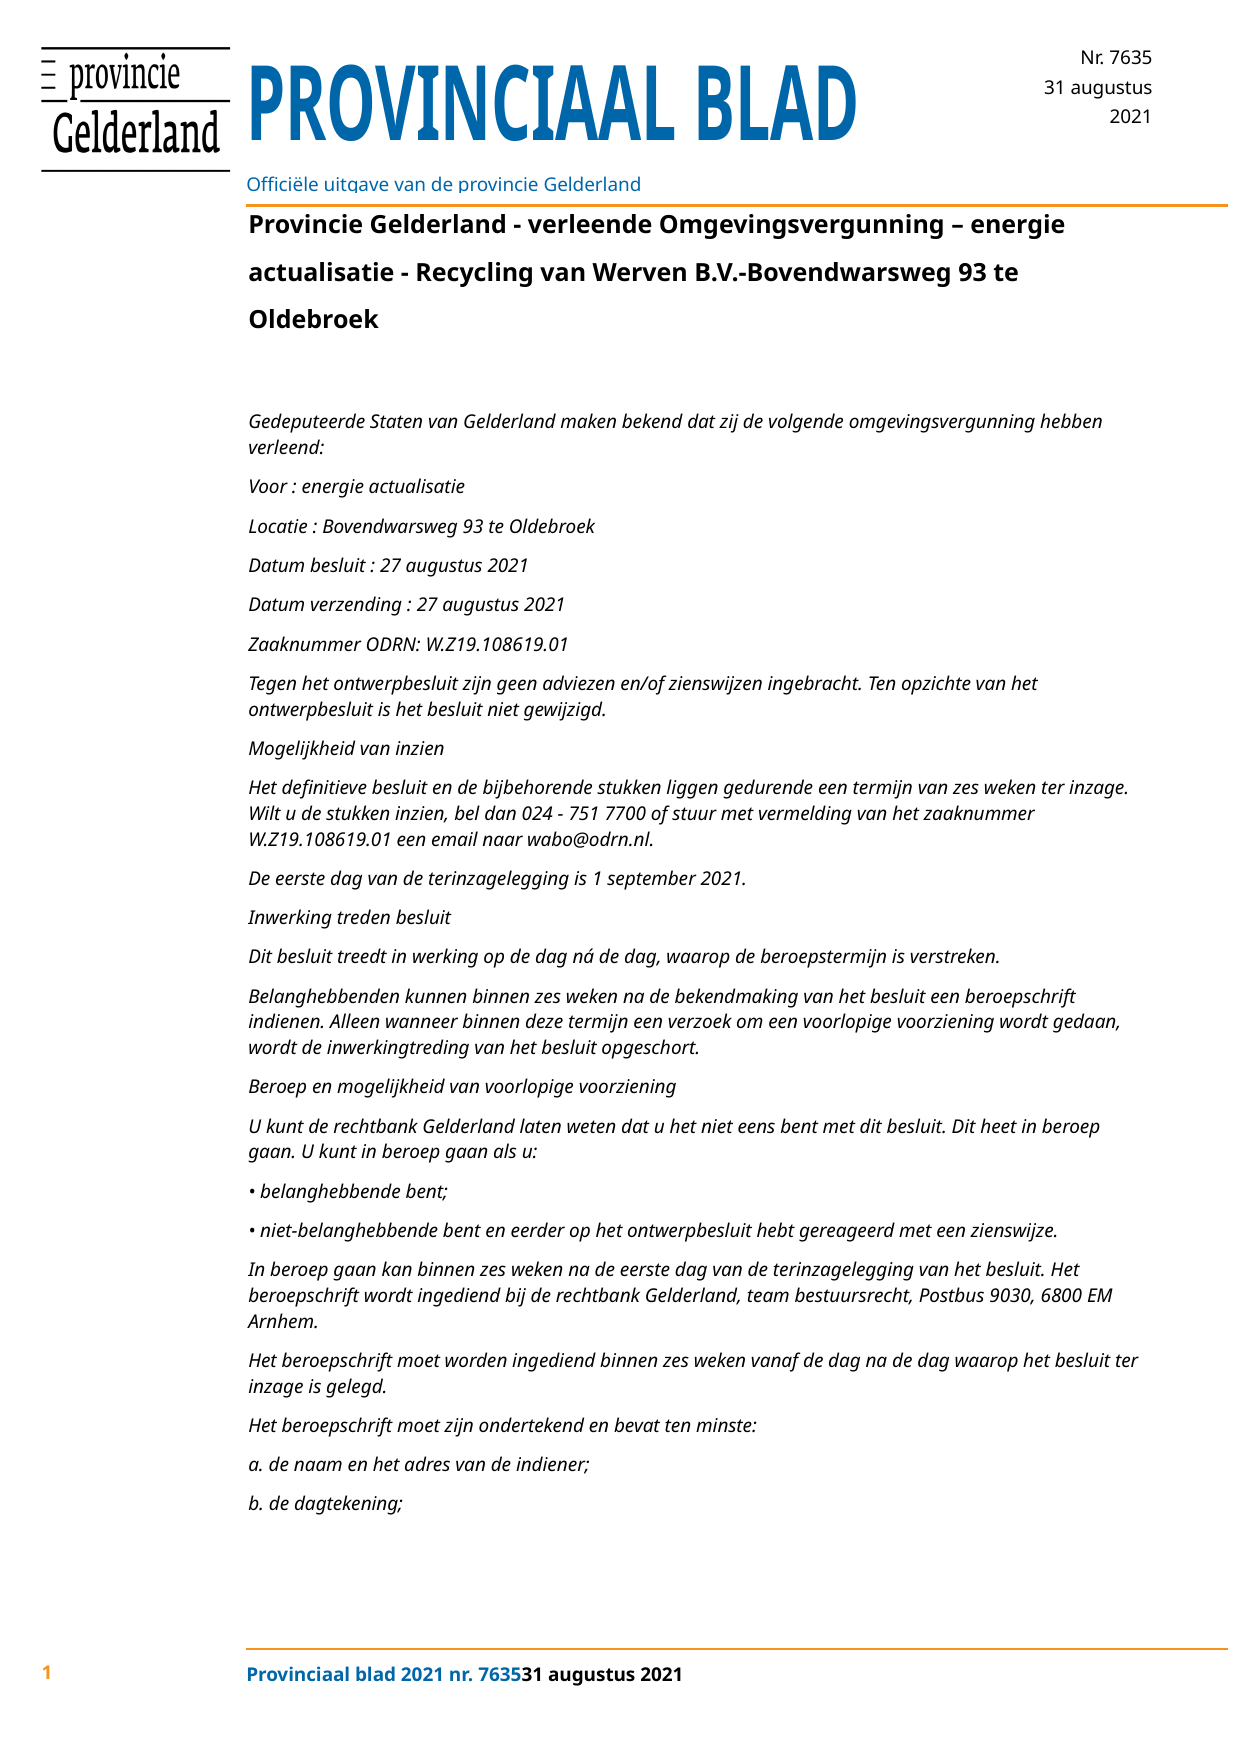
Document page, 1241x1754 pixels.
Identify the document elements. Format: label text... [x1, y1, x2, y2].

text Mogelijkheid van inzien [248, 735, 1152, 761]
text Het definitieve besluit en de bijbehorende stukken liggen gedurende een termijn van zes weken ter inzage. Wilt u de stukken inzien, bel dan 024 - 751 7700 of stuur met vermelding van het zaaknummer W.Z19.108619.01 een email naar wabo@odrn.nl. [248, 774, 1152, 851]
text Inwerking treden besluit [248, 904, 1152, 930]
text Belanghebbenden kunnen binnen zes weken na de bekendmaking van het besluit een beroepschrift indienen. Alleen wanneer binnen deze termijn een verzoek om een voorlopige voorziening wordt gedaan, wordt de inwerkingtreding van het besluit opgeschort. [248, 983, 1152, 1060]
text • niet-belanghebbende bent en eerder op het ontwerpbesluit hebt gereageerd met een zienswijze. [248, 1217, 1152, 1243]
text • belanghebbende bent; [248, 1178, 1152, 1203]
text Tegen het ontwerpbesluit zijn geen adviezen en/of zienswijzen ingebracht. Ten opzichte van het ontwerpbesluit is het besluit niet gewijzigd. [248, 670, 1152, 721]
text Het beroepschrift moet worden ingediend binnen zes weken vanaf de dag na de dag waarop het besluit ter inzage is gelegd. [248, 1347, 1152, 1398]
picture [41, 47, 231, 172]
text Datum besluit : 27 augustus 2021 [248, 552, 1152, 578]
text Zaaknummer ODRN: W.Z19.108619.01 [248, 631, 1152, 656]
text U kunt de rechtbank Gelderland laten weten dat u het niet eens bent met dit besluit. Dit heet in beroep gaan. U kunt in beroep gaan als u: [248, 1113, 1152, 1164]
text De eerste dag van de terinzagelegging is 1 september 2021. [248, 865, 1152, 891]
text b. de dagtekening; [248, 1491, 1152, 1516]
text a. de naam en het adres van de indiener; [248, 1451, 1152, 1477]
text Het beroepschrift moet zijn ondertekend en bevat ten minste: [248, 1412, 1152, 1438]
text Locatie : Bovendwarsweg 93 te Oldebroek [248, 513, 1152, 539]
text Voor : energie actualisatie [248, 474, 1152, 499]
text Dit besluit treedt in werking op de dag ná de dag, waarop de beroepstermijn is verstreken. [248, 943, 1152, 969]
text In beroep gaan kan binnen zes weken na de eerste dag van de terinzagelegging van het besluit. Het beroepschrift wordt ingediend bij de rechtbank Gelderland, team bestuursrecht, Postbus 9030, 6800 EM Arnhem. [248, 1256, 1152, 1333]
text Beroep en mogelijkheid van voorlopige voorziening [248, 1073, 1152, 1099]
text Datum verzending : 27 augustus 2021 [248, 591, 1152, 617]
text Provincie Gelderland - verleende Omgevingsvergunning – energie actualisatie - Recycling van Werven B.V.-Bovendwarsweg 93 te Oldebroek [248, 207, 1152, 336]
text Gedeputeerde Staten van Gelderland maken bekend dat zij de volgende omgevingsvergunning hebben verleend: [248, 409, 1152, 460]
